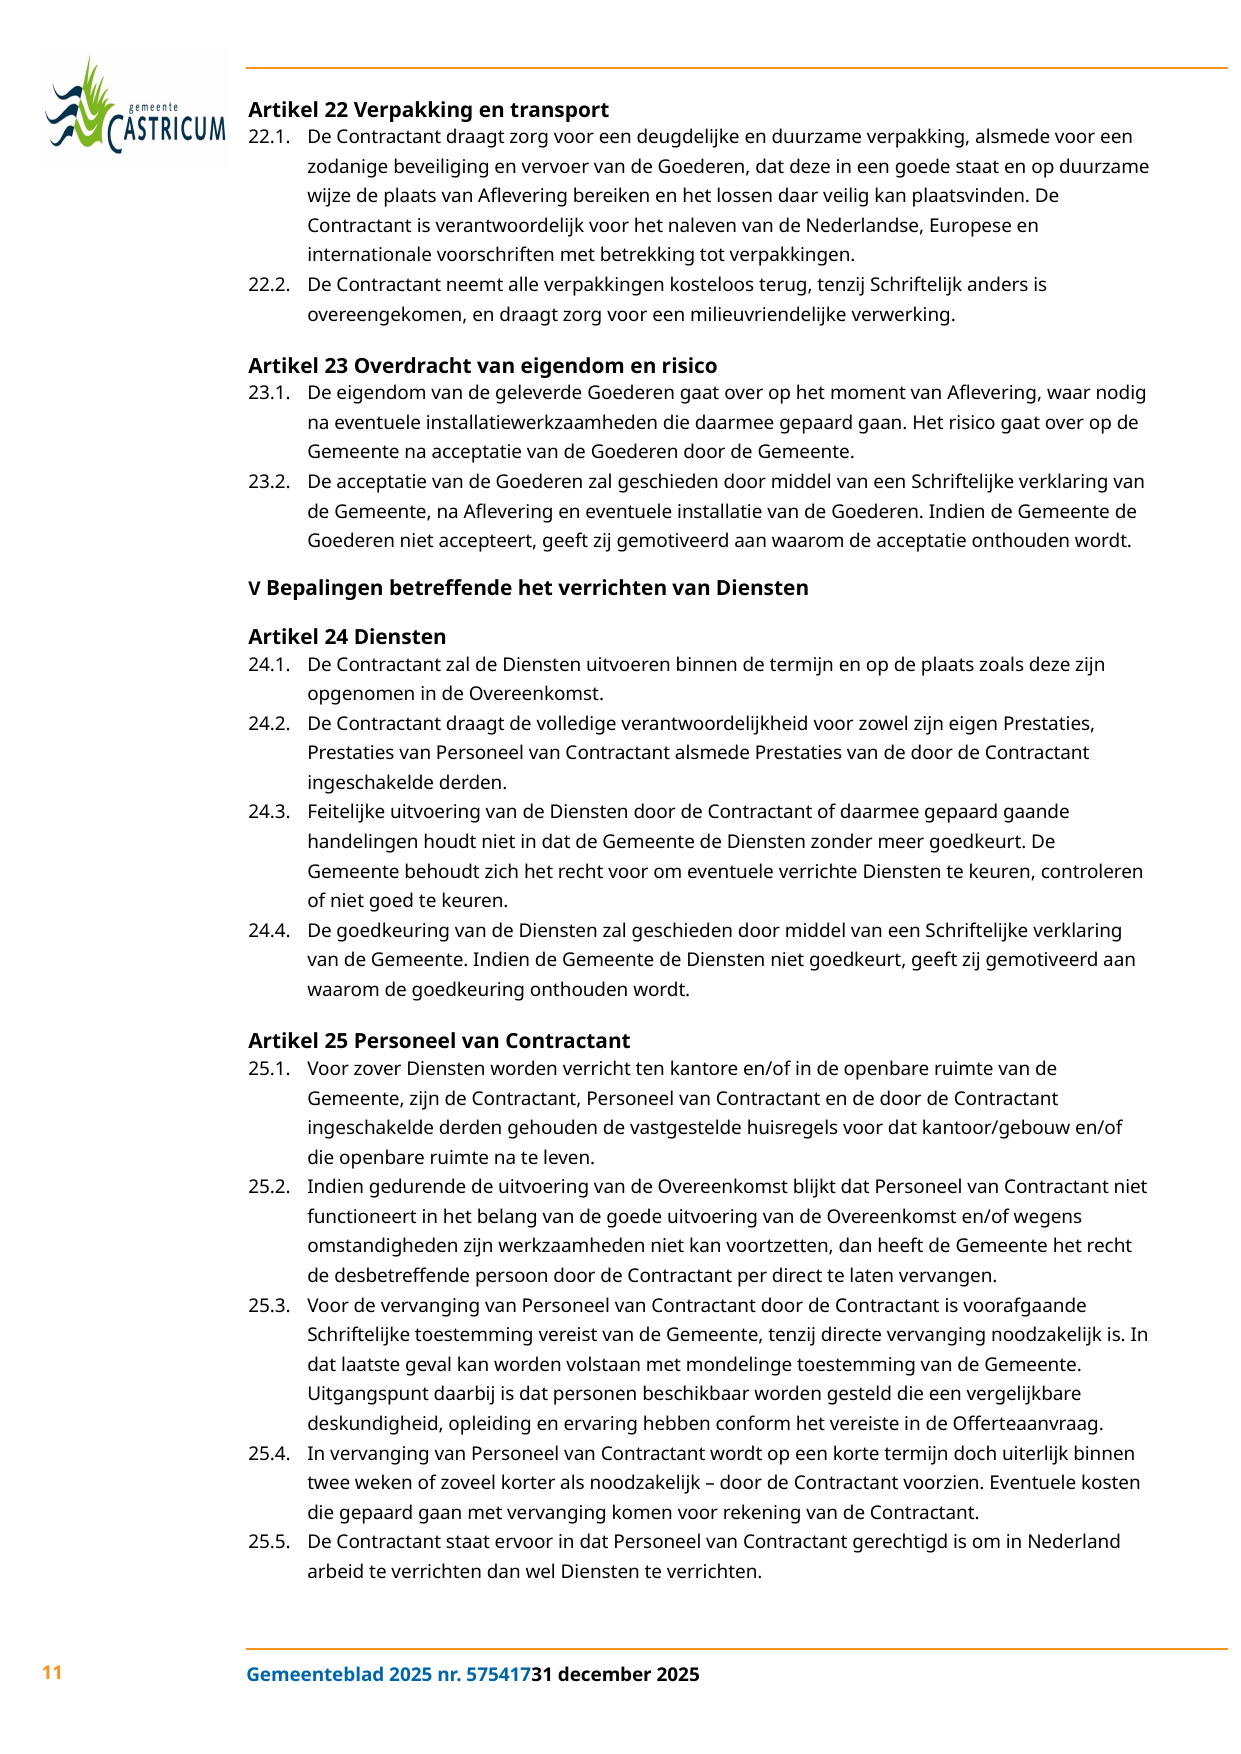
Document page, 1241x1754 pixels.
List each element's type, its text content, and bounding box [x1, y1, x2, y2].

list Voor de vervanging van Personeel van Contractant door de Contractant is voorafgaande Schriftelijke toestemming vereist van de Gemeente, tenzij directe vervanging noodzakelijk is. In dat laatste geval kan worden volstaan met mondelinge toestemming van de Gemeente. Uitgangspunt daarbij is dat personen beschikbaar worden gesteld die een vergelijkbare deskundigheid, opleiding en ervaring hebben conform het vereiste in de Offerteaanvraag. [248, 1292, 1152, 1436]
list Voor zover Diensten worden verricht ten kantore en/of in de openbare ruimte van de Gemeente, zijn de Contractant, Personeel van Contractant en de door de Contractant ingeschakelde derden gehouden de vastgestelde huisregels voor dat kantoor/gebouw en/of die openbare ruimte na te leven. [248, 1055, 1152, 1169]
list De Contractant staat ervoor in dat Personeel van Contractant gerechtigd is om in Nederland arbeid te verrichten dan wel Diensten te verrichten. [248, 1528, 1152, 1584]
text Artikel 22 Verpakking en transport [248, 95, 1152, 123]
list De Contractant draagt zorg voor een deugdelijke en duurzame verpakking, alsmede voor een zodanige beveiliging en vervoer van de Goederen, dat deze in een goede staat en op duurzame wijze de plaats van Aflevering bereiken en het lossen daar veilig kan plaatsvinden. De Contractant is verantwoordelijk voor het naleven van de Nederlandse, Europese en internationale voorschriften met betrekking tot verpakkingen. [248, 123, 1152, 267]
list De goedkeuring van de Diensten zal geschieden door middel van een Schriftelijke verklaring van de Gemeente. Indien de Gemeente de Diensten niet goedkeurt, geeft zij gemotiveerd aan waarom de goedkeuring onthouden wordt. [248, 917, 1152, 1002]
text Artikel 25 Personeel van Contractant [248, 1027, 1152, 1055]
text Artikel 24 Diensten [248, 622, 1152, 651]
list De Contractant neemt alle verpakkingen kosteloos terug, tenzij Schriftelijk anders is overeengekomen, en draagt zorg voor een milieuvriendelijke verwerking. [248, 271, 1152, 326]
list De acceptatie van de Goederen zal geschieden door middel van een Schriftelijke verklaring van de Gemeente, na Aflevering en eventuele installatie van de Goederen. Indien de Gemeente de Goederen niet accepteert, geeft zij gemotiveerd aan waarom de acceptatie onthouden wordt. [248, 468, 1152, 553]
text V Bepalingen betreffende het verrichten van Diensten [248, 573, 1152, 602]
list Indien gedurende de uitvoering van de Overeenkomst blijkt dat Personeel van Contractant niet functioneert in het belang van de goede uitvoering van de Overeenkomst en/of wegens omstandigheden zijn werkzaamheden niet kan voortzetten, dan heeft de Gemeente het recht de desbetreffende persoon door de Contractant per direct te laten vervangen. [248, 1173, 1152, 1288]
picture [41, 47, 231, 172]
list De Contractant draagt de volledige verantwoordelijkheid voor zowel zijn eigen Prestaties, Prestaties van Personeel van Contractant alsmede Prestaties van de door de Contractant ingeschakelde derden. [248, 710, 1152, 795]
text Artikel 23 Overdracht van eigendom en risico [248, 351, 1152, 379]
list In vervanging van Personeel van Contractant wordt op een korte termijn doch uiterlijk binnen twee weken of zoveel korter als noodzakelijk – door de Contractant voorzien. Eventuele kosten die gepaard gaan met vervanging komen voor rekening van de Contractant. [248, 1440, 1152, 1524]
list Feitelijke uitvoering van de Diensten door de Contractant of daarmee gepaard gaande handelingen houdt niet in dat de Gemeente de Diensten zonder meer goedkeurt. De Gemeente behoudt zich het recht voor om eventuele verrichte Diensten te keuren, controleren of niet goed te keuren. [248, 799, 1152, 913]
list De eigendom van de geleverde Goederen gaat over op het moment van Aflevering, waar nodig na eventuele installatiewerkzaamheden die daarmee gepaard gaan. Het risico gaat over op de Gemeente na acceptatie van de Goederen door de Gemeente. [248, 379, 1152, 464]
list De Contractant zal de Diensten uitvoeren binnen de termijn en op de plaats zoals deze zijn opgenomen in de Overeenkomst. [248, 651, 1152, 706]
